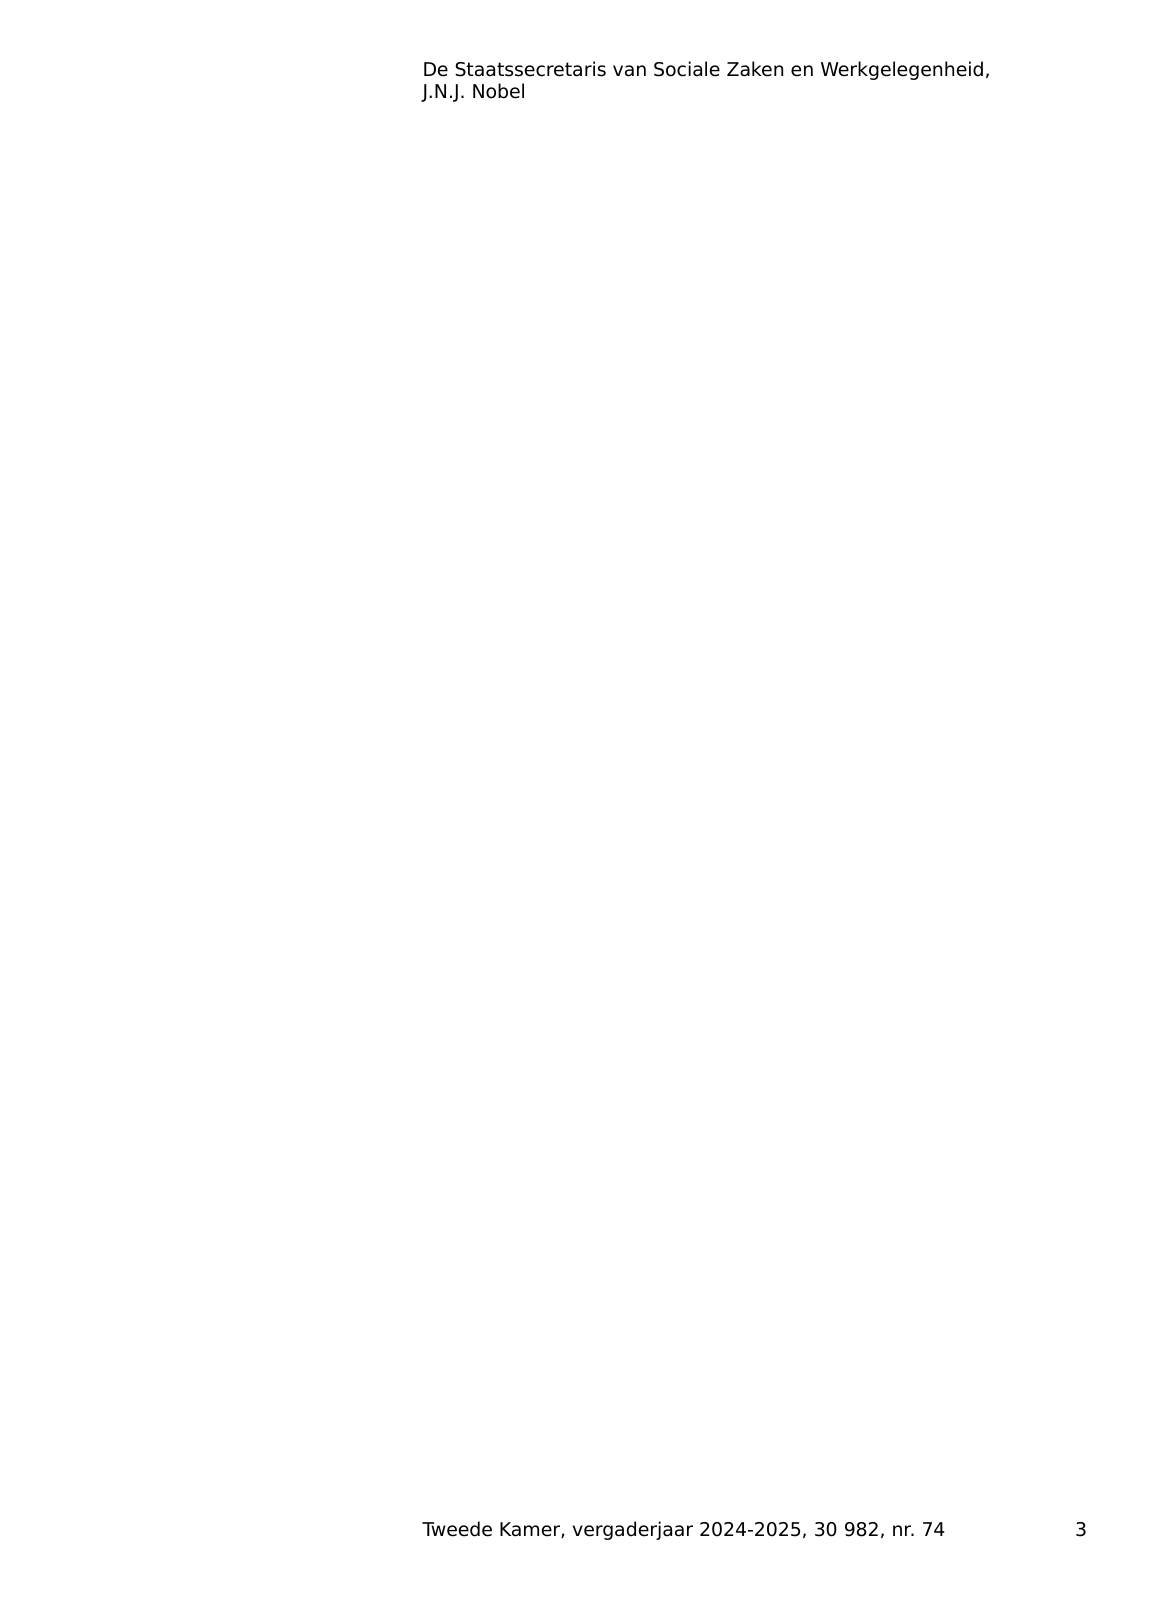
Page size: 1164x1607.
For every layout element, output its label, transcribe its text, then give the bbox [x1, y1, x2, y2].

text De Staatssecretaris van Sociale Zaken en Werkgelegenheid, J.N.J. Nobel [422, 59, 1087, 103]
